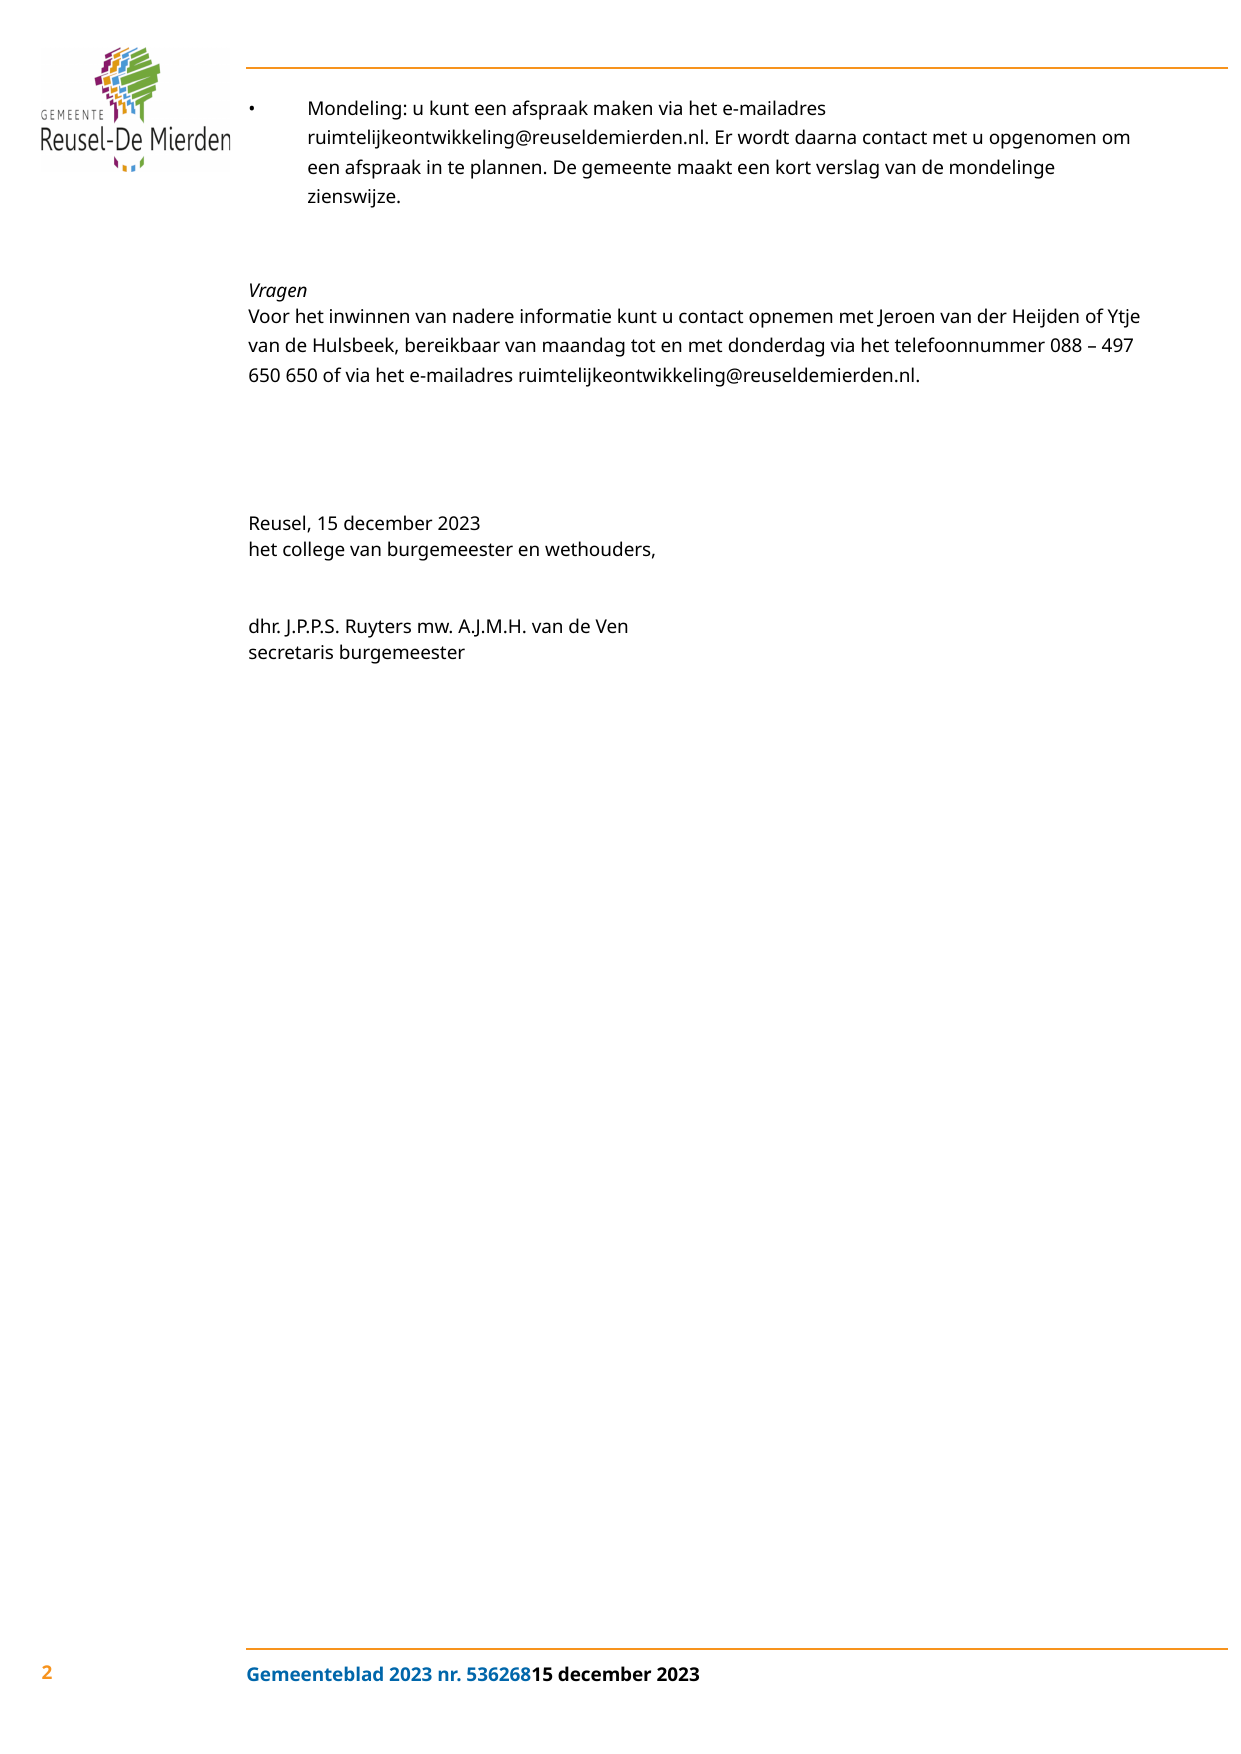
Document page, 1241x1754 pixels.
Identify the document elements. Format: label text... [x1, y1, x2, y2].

text het college van burgemeester en wethouders, [248, 536, 1152, 562]
picture [41, 47, 231, 172]
text Vragen [248, 277, 1152, 303]
text Reusel, 15 december 2023 [248, 511, 1152, 536]
text dhr. J.P.P.S. Ruyters mw. A.J.M.H. van de Ven [248, 613, 1152, 639]
text Voor het inwinnen van nadere informatie kunt u contact opnemen met Jeroen van der Heijden of Ytje van de Hulsbeek, bereikbaar van maandag tot en met donderdag via het telefoonnummer 088 – 497 650 650 of via het e-mailadres ruimtelijkeontwikkeling@reuseldemierden.nl. [248, 303, 1152, 388]
list Mondeling: u kunt een afspraak maken via het e-mailadres ruimtelijkeontwikkeling@reuseldemierden.nl. Er wordt daarna contact met u opgenomen om een afspraak in te plannen. De gemeente maakt een kort verslag van de mondelinge zienswijze. [248, 95, 1152, 209]
text secretaris burgemeester [248, 639, 1152, 665]
